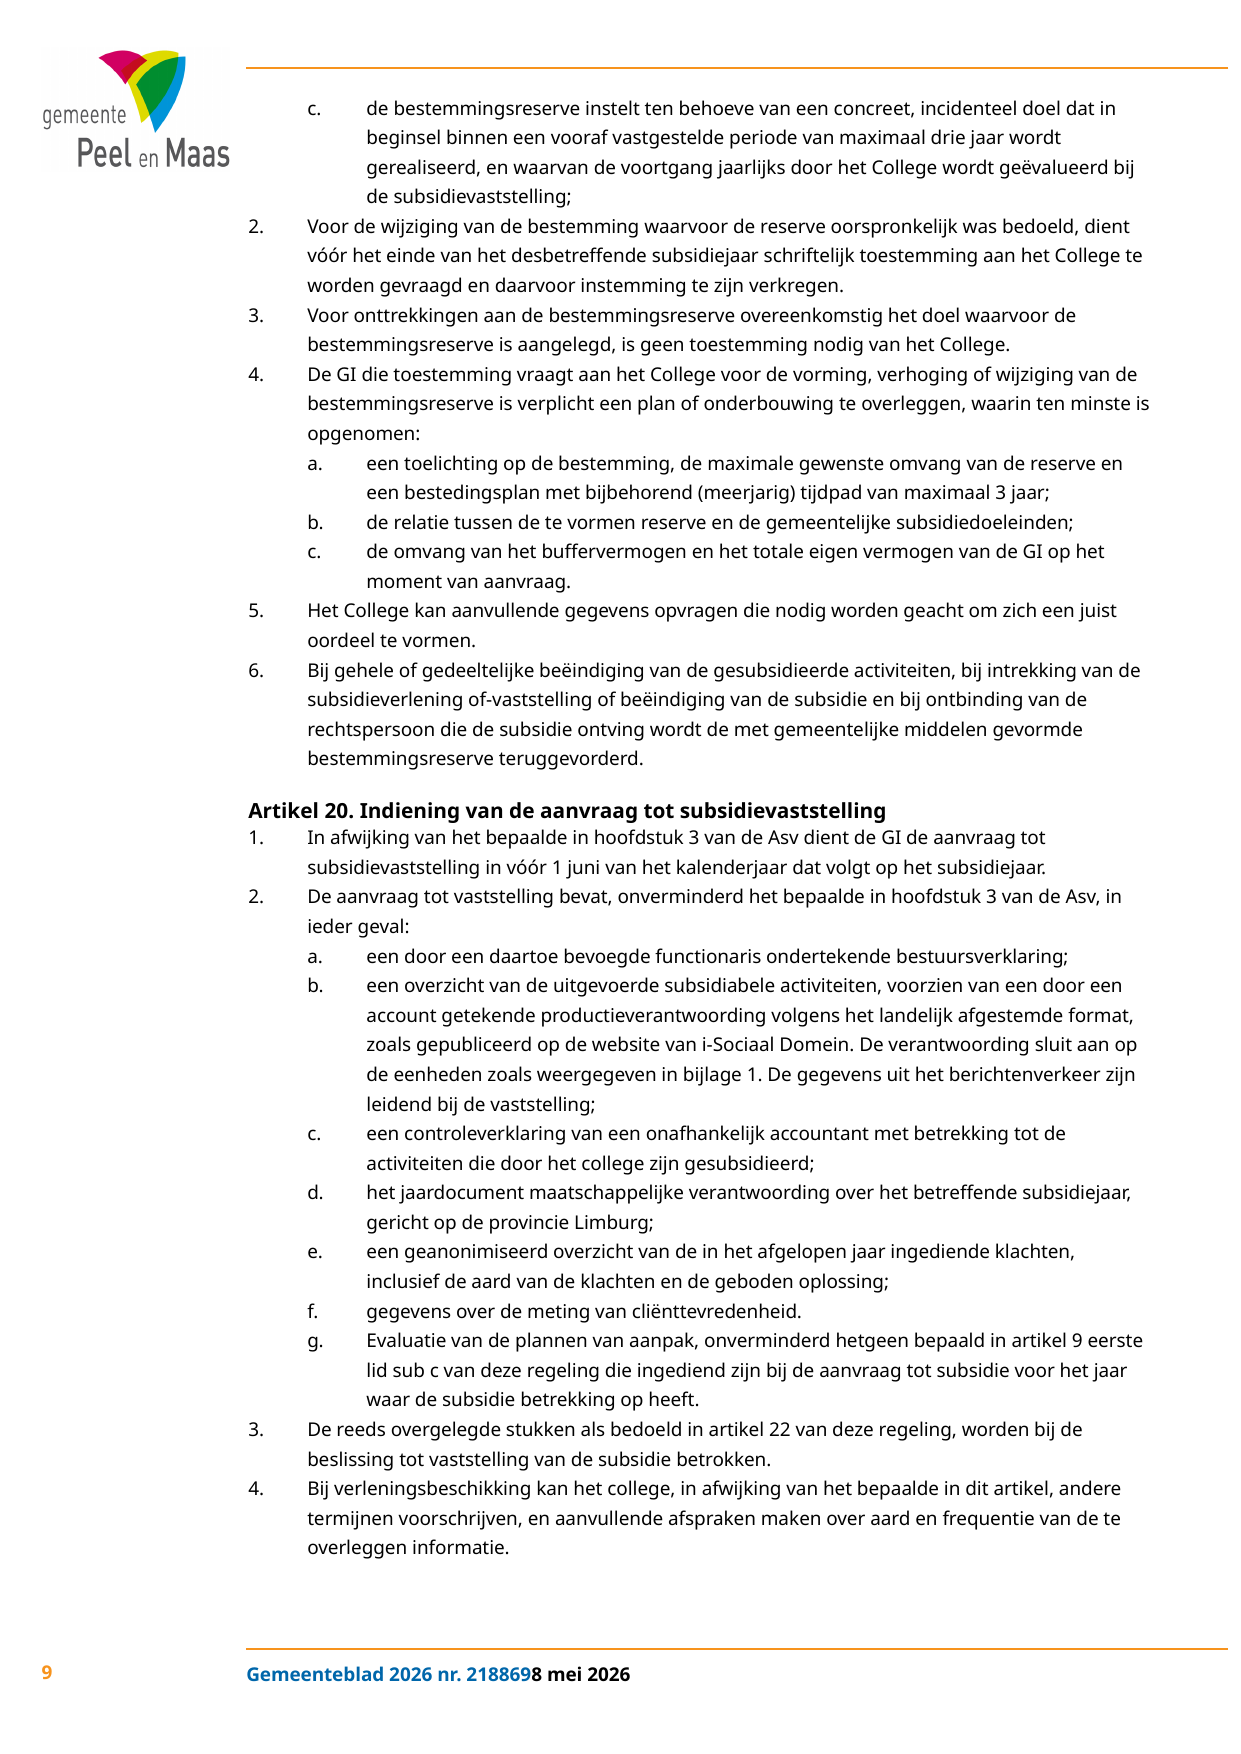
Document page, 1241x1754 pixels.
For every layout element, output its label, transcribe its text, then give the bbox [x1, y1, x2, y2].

list een geanonimiseerd overzicht van de in het afgelopen jaar ingediende klachten, inclusief de aard van de klachten en de geboden oplossing; [307, 1239, 1152, 1294]
list het jaardocument maatschappelijke verantwoording over het betreffende subsidiejaar, gericht op de provincie Limburg; [307, 1179, 1152, 1235]
list gegevens over de meting van cliënttevredenheid. [307, 1298, 1152, 1323]
list een toelichting op de bestemming, de maximale gewenste omvang van de reserve en een bestedingsplan met bijbehorend (meerjarig) tijdpad van maximaal 3 jaar; [307, 450, 1152, 505]
list een controleverklaring van een onafhankelijk accountant met betrekking tot de activiteiten die door het college zijn gesubsidieerd; [307, 1120, 1152, 1176]
list In afwijking van het bepaalde in hoofdstuk 3 van de Asv dient de GI de aanvraag tot subsidievaststelling in vóór 1 juni van het kalenderjaar dat volgt op het subsidiejaar. [248, 824, 1152, 880]
list De GI die toestemming vraagt aan het College voor de vorming, verhoging of wijziging van de bestemmingsreserve is verplicht een plan of onderbouwing te overleggen, waarin ten minste is opgenomen: [248, 361, 1152, 446]
list Bij verleningsbeschikking kan het college, in afwijking van het bepaalde in dit artikel, andere termijnen voorschrijven, en aanvullende afspraken maken over aard en frequentie van de te overleggen informatie. [248, 1475, 1152, 1560]
picture [41, 47, 231, 172]
list een door een daartoe bevoegde functionaris ondertekende bestuursverklaring; [307, 943, 1152, 968]
list een overzicht van de uitgevoerde subsidiabele activiteiten, voorzien van een door een account getekende productieverantwoording volgens het landelijk afgestemde format, zoals gepubliceerd op de website van i-Sociaal Domein. De verantwoording sluit aan op de eenheden zoals weergegeven in bijlage 1. De gegevens uit het berichtenverkeer zijn leidend bij de vaststelling; [307, 972, 1152, 1116]
list Het College kan aanvullende gegevens opvragen die nodig worden geacht om zich een juist oordeel te vormen. [248, 598, 1152, 653]
list de relatie tussen de te vormen reserve en de gemeentelijke subsidiedoeleinden; [307, 509, 1152, 535]
list De reeds overgelegde stukken als bedoeld in artikel 22 van deze regeling, worden bij de beslissing tot vaststelling van de subsidie betrokken. [248, 1416, 1152, 1471]
list De aanvraag tot vaststelling bevat, onverminderd het bepaalde in hoofdstuk 3 van de Asv, in ieder geval: [248, 884, 1152, 939]
text Artikel 20. Indiening van de aanvraag tot subsidievaststelling [248, 796, 1152, 824]
list Evaluatie van de plannen van aanpak, onverminderd hetgeen bepaald in artikel 9 eerste lid sub c van deze regeling die ingediend zijn bij de aanvraag tot subsidie voor het jaar waar de subsidie betrekking op heeft. [307, 1327, 1152, 1412]
list Bij gehele of gedeeltelijke beëindiging van de gesubsidieerde activiteiten, bij intrekking van de subsidieverlening of-vaststelling of beëindiging van de subsidie en bij ontbinding van de rechtspersoon die de subsidie ontving wordt de met gemeentelijke middelen gevormde bestemmingsreserve teruggevorderd. [248, 657, 1152, 771]
list Voor de wijziging van de bestemming waarvoor de reserve oorspronkelijk was bedoeld, dient vóór het einde van het desbetreffende subsidiejaar schriftelijk toestemming aan het College te worden gevraagd en daarvoor instemming te zijn verkregen. [248, 213, 1152, 298]
list de omvang van het buffervermogen en het totale eigen vermogen van de GI op het moment van aanvraag. [307, 538, 1152, 594]
list Voor onttrekkingen aan de bestemmingsreserve overeenkomstig het doel waarvoor de bestemmingsreserve is aangelegd, is geen toestemming nodig van het College. [248, 302, 1152, 357]
list de bestemmingsreserve instelt ten behoeve van een concreet, incidenteel doel dat in beginsel binnen een vooraf vastgestelde periode van maximaal drie jaar wordt gerealiseerd, en waarvan de voortgang jaarlijks door het College wordt geëvalueerd bij de subsidievaststelling; [307, 95, 1152, 209]
